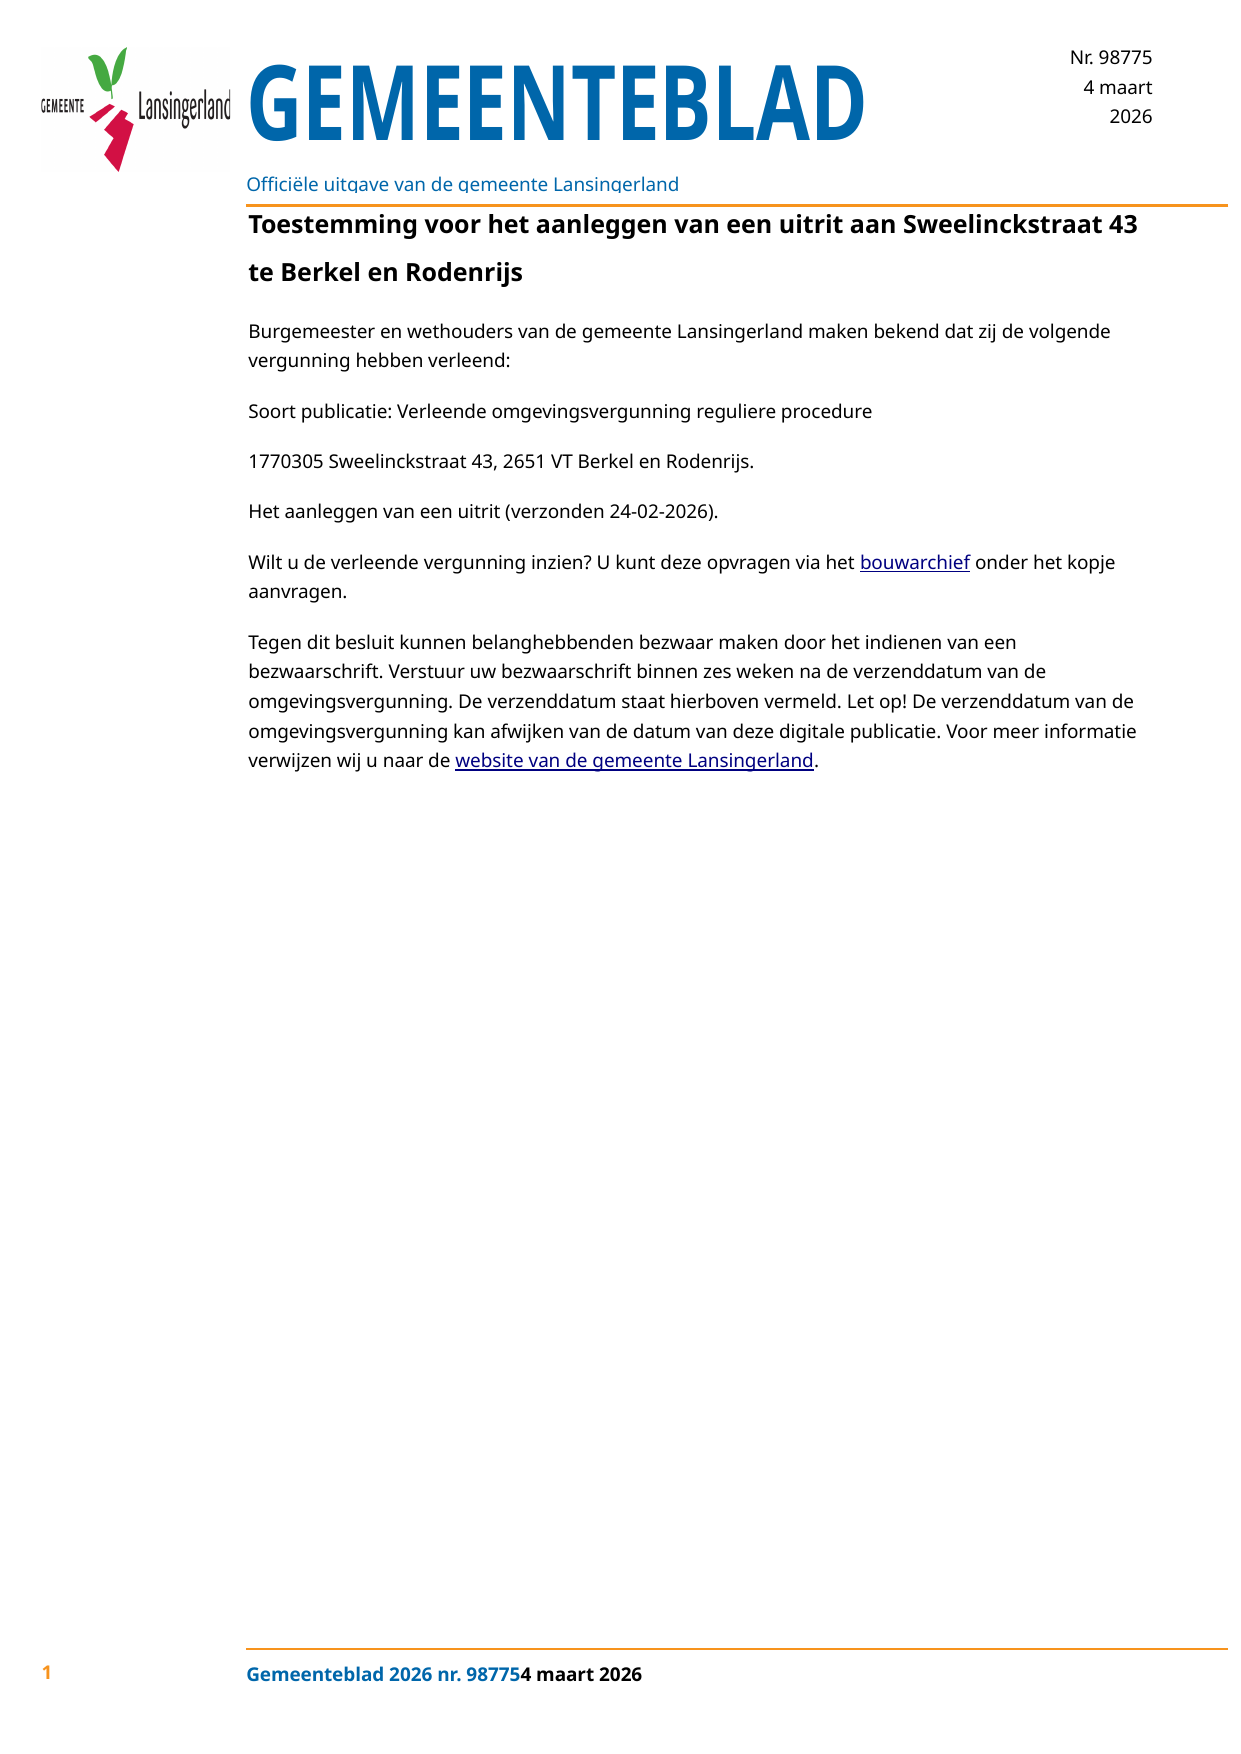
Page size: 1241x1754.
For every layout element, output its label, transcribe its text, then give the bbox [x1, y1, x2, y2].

text Het aanleggen van een uitrit (verzonden 24-02-2026). [248, 499, 1152, 524]
text Burgemeester en wethouders van de gemeente Lansingerland maken bekend dat zij de volgende vergunning hebben verleend: [248, 318, 1152, 373]
text Tegen dit besluit kunnen belanghebbenden bezwaar maken door het indienen van een bezwaarschrift. Verstuur uw bezwaarschrift binnen zes weken na de verzenddatum van de omgevingsvergunning. De verzenddatum staat hierboven vermeld. Let op! De verzenddatum van de omgevingsvergunning kan afwijken van de datum van deze digitale publicatie. Voor meer informatie verwijzen wij u naar de website van de gemeente Lansingerland. [248, 629, 1152, 773]
text Soort publicatie: Verleende omgevingsvergunning reguliere procedure [248, 398, 1152, 424]
text Toestemming voor het aanleggen van een uitrit aan Sweelinckstraat 43 te Berkel en Rodenrijs [248, 207, 1152, 288]
picture [41, 47, 231, 172]
text 1770305 Sweelinckstraat 43, 2651 VT Berkel en Rodenrijs. [248, 448, 1152, 474]
text Wilt u de verleende vergunning inzien? U kunt deze opvragen via het bouwarchief onder het kopje aanvragen. [248, 549, 1152, 604]
